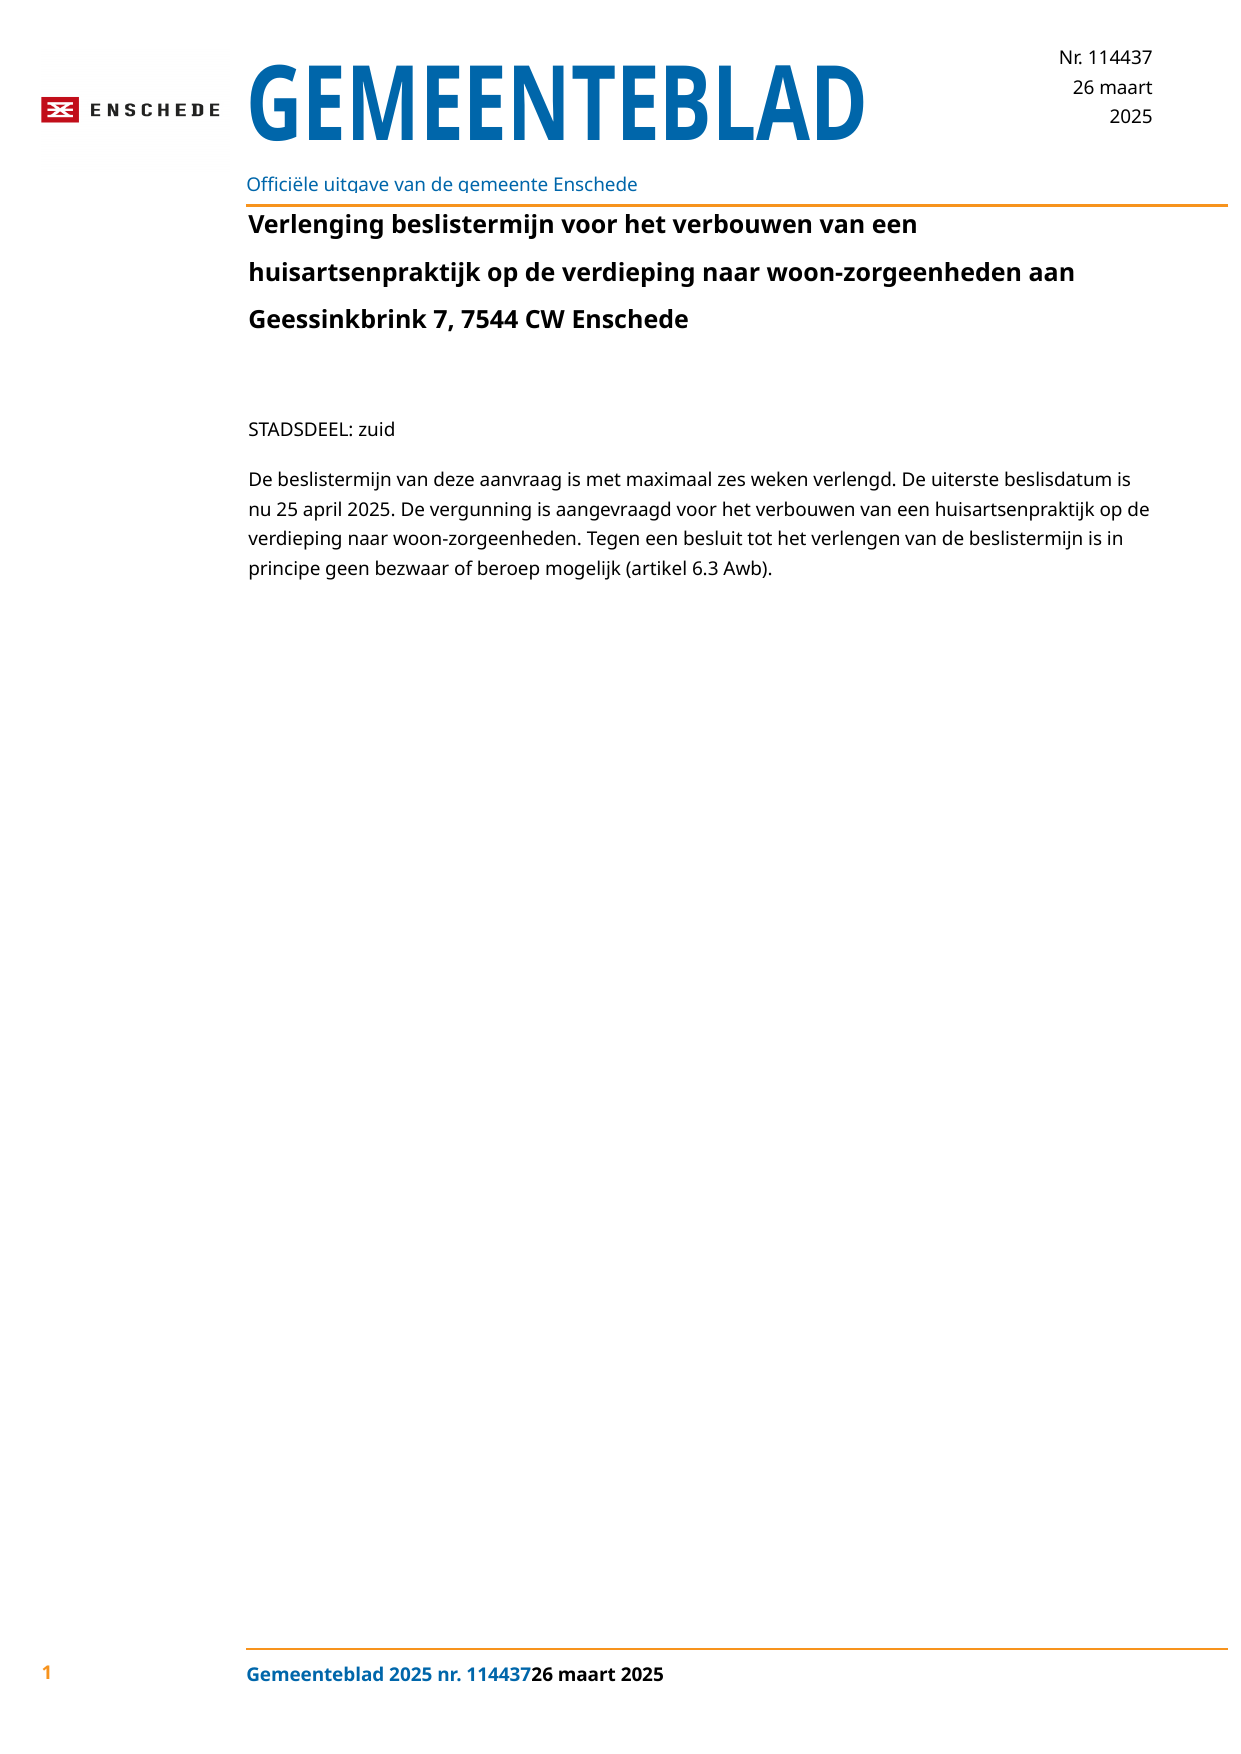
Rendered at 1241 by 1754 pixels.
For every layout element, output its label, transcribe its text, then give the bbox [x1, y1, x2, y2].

text STADSDEEL: zuid [248, 416, 1152, 442]
text Verlenging beslistermijn voor het verbouwen van een huisartsenpraktijk op de verdieping naar woon-zorgeenheden aan Geessinkbrink 7, 7544 CW Enschede [248, 207, 1152, 336]
text De beslistermijn van deze aanvraag is met maximaal zes weken verlengd. De uiterste beslisdatum is nu 25 april 2025. De vergunning is aangevraagd voor het verbouwen van een huisartsenpraktijk op de verdieping naar woon-zorgeenheden. Tegen een besluit tot het verlengen van de beslistermijn is in principe geen bezwaar of beroep mogelijk (artikel 6.3 Awb). [248, 466, 1152, 581]
picture [41, 47, 231, 172]
